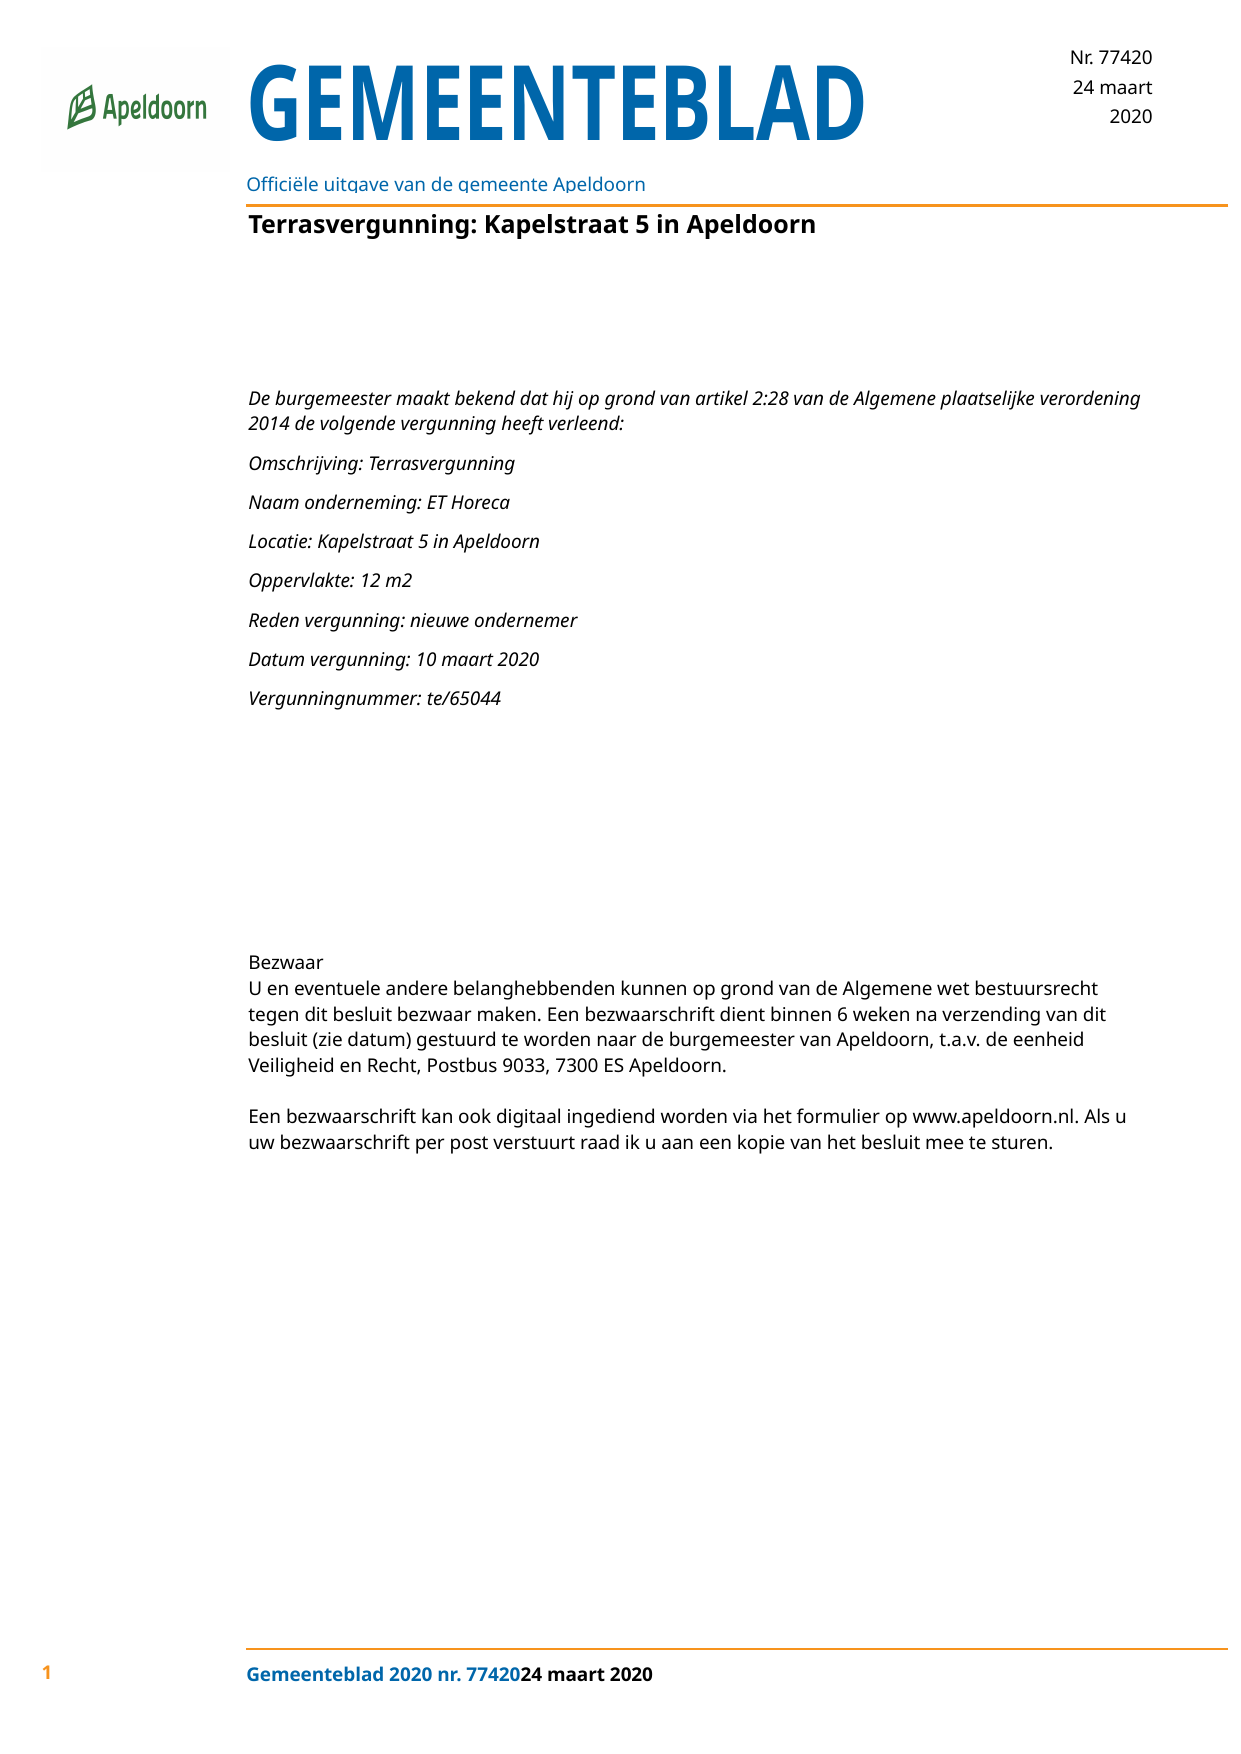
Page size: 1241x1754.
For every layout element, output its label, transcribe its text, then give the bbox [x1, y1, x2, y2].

text Omschrijving: Terrasvergunning [248, 450, 1152, 475]
text Een bezwaarschrift kan ook digitaal ingediend worden via het formulier op www.apeldoorn.nl. Als u uw bezwaarschrift per post verstuurt raad ik u aan een kopie van het besluit mee te sturen. [248, 1104, 1152, 1155]
text Terrasvergunning: Kapelstraat 5 in Apeldoorn [248, 207, 1152, 241]
text Vergunningnummer: te/65044 [248, 685, 1152, 711]
picture [41, 47, 231, 172]
text Datum vergunning: 10 maart 2020 [248, 646, 1152, 672]
text De burgemeester maakt bekend dat hij op grond van artikel 2:28 van de Algemene plaatselijke verordening 2014 de volgende vergunning heeft verleend: [248, 385, 1152, 436]
text U en eventuele andere belanghebbenden kunnen op grond van de Algemene wet bestuursrecht tegen dit besluit bezwaar maken. Een bezwaarschrift dient binnen 6 weken na verzending van dit besluit (zie datum) gestuurd te worden naar de burgemeester van Apeldoorn, t.a.v. de eenheid Veiligheid en Recht, Postbus 9033, 7300 ES Apeldoorn. [248, 975, 1152, 1078]
text Locatie: Kapelstraat 5 in Apeldoorn [248, 528, 1152, 554]
text Reden vergunning: nieuwe ondernemer [248, 607, 1152, 632]
text Bezwaar [248, 949, 1152, 975]
text Oppervlakte: 12 m2 [248, 567, 1152, 593]
text Naam onderneming: ET Horeca [248, 489, 1152, 515]
